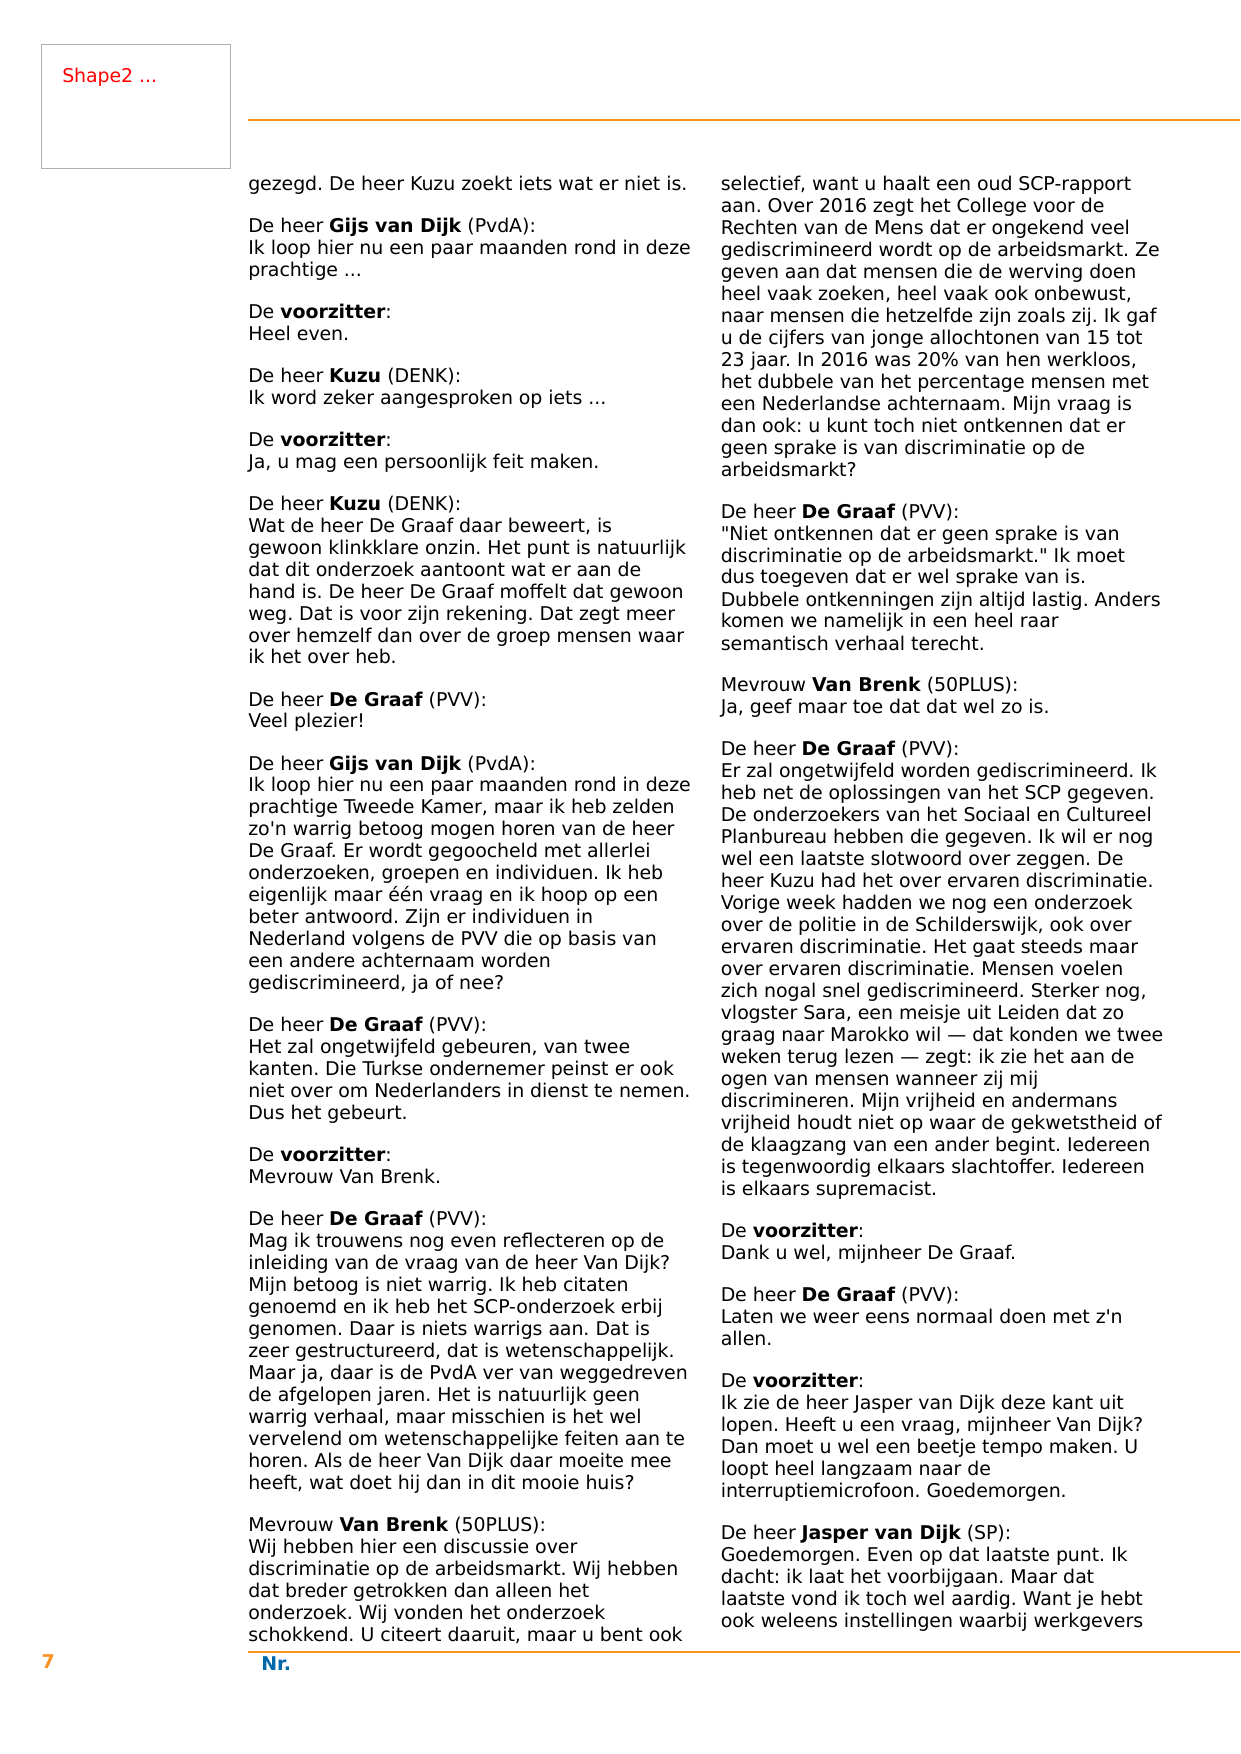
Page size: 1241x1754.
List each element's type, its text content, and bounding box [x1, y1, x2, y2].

text Ik word zeker aangesproken op iets ... [248, 387, 691, 409]
text Wij hebben hier een discussie over discriminatie op de arbeidsmarkt. Wij hebben dat breder getrokken dan alleen het onderzoek. Wij vonden het onderzoek schokkend. U citeert daaruit, maar u bent ook [248, 1536, 691, 1646]
text Ik loop hier nu een paar maanden rond in deze prachtige ... [248, 237, 691, 281]
text De heer Kuzu (DENK): [248, 493, 691, 514]
text Goedemorgen. Even op dat laatste punt. Ik dacht: ik laat het voorbijgaan. Maar dat laatste vond ik toch wel aardig. Want je hebt ook weleens instellingen waarbij werkgevers [721, 1544, 1163, 1632]
text De voorzitter: [248, 429, 691, 451]
text De voorzitter: [721, 1220, 1163, 1242]
text De heer De Graaf (PVV): [248, 1014, 691, 1036]
text Mevrouw Van Brenk. [248, 1166, 691, 1188]
text Wat de heer De Graaf daar beweert, is gewoon klinkklare onzin. Het punt is natuurlijk dat dit onderzoek aantoont wat er aan de hand is. De heer De Graaf moffelt dat gewoon weg. Dat is voor zijn rekening. Dat zegt meer over hemzelf dan over de groep mensen waar ik het over heb. [248, 514, 691, 668]
text De heer De Graaf (PVV): [248, 1208, 691, 1230]
text "Niet ontkennen dat er geen sprake is van discriminatie op de arbeidsmarkt." Ik moet dus toegeven dat er wel sprake van is. Dubbele ontkenningen zijn altijd lastig. Anders komen we namelijk in een heel raar semantisch verhaal terecht. [721, 522, 1163, 654]
text Mevrouw Van Brenk (50PLUS): [248, 1514, 691, 1536]
text De voorzitter: [721, 1370, 1163, 1392]
text De heer De Graaf (PVV): [721, 1284, 1163, 1306]
text Er zal ongetwijfeld worden gediscrimineerd. Ik heb net de oplossingen van het SCP gegeven. De onderzoekers van het Sociaal en Cultureel Planbureau hebben die gegeven. Ik wil er nog wel een laatste slotwoord over zeggen. De heer Kuzu had het over ervaren discriminatie. Vorige week hadden we nog een onderzoek over de politie in de Schilderswijk, ook over ervaren discriminatie. Het gaat steeds maar over ervaren discriminatie. Mensen voelen zich nogal snel gediscrimineerd. Sterker nog, vlogster Sara, een meisje uit Leiden dat zo graag naar Marokko wil — dat konden we twee weken terug lezen — zegt: ik zie het aan de ogen van mensen wanneer zij mij discrimineren. Mijn vrijheid en andermans vrijheid houdt niet op waar de gekwetstheid of de klaagzang van een ander begint. Iedereen is tegenwoordig elkaars slachtoffer. Iedereen is elkaars supremacist. [721, 760, 1163, 1200]
text Heel even. [248, 323, 691, 345]
text Mevrouw Van Brenk (50PLUS): [721, 674, 1163, 696]
text De heer De Graaf (PVV): [721, 738, 1163, 760]
text Dank u wel, mijnheer De Graaf. [721, 1242, 1163, 1264]
text Ik loop hier nu een paar maanden rond in deze prachtige Tweede Kamer, maar ik heb zelden zo'n warrig betoog mogen horen van de heer De Graaf. Er wordt gegoocheld met allerlei onderzoeken, groepen en individuen. Ik heb eigenlijk maar één vraag en ik hoop op een beter antwoord. Zijn er individuen in Nederland volgens de PVV die op basis van een andere achternaam worden gediscrimineerd, ja of nee? [248, 774, 691, 994]
text Veel plezier! [248, 710, 691, 732]
text Ik zie de heer Jasper van Dijk deze kant uit lopen. Heeft u een vraag, mijnheer Van Dijk? Dan moet u wel een beetje tempo maken. U loopt heel langzaam naar de interruptiemicrofoon. Goedemorgen. [721, 1392, 1163, 1502]
text gezegd. De heer Kuzu zoekt iets wat er niet is. [248, 173, 691, 195]
text De voorzitter: [248, 301, 691, 323]
text De voorzitter: [248, 1144, 691, 1166]
text Het zal ongetwijfeld gebeuren, van twee kanten. Die Turkse ondernemer peinst er ook niet over om Nederlanders in dienst te nemen. Dus het gebeurt. [248, 1036, 691, 1124]
text De heer Gijs van Dijk (PvdA): [248, 752, 691, 774]
text De heer Gijs van Dijk (PvdA): [248, 215, 691, 237]
text selectief, want u haalt een oud SCP-rapport aan. Over 2016 zegt het College voor de Rechten van de Mens dat er ongekend veel gediscrimineerd wordt op de arbeidsmarkt. Ze geven aan dat mensen die de werving doen heel vaak zoeken, heel vaak ook onbewust, naar mensen die hetzelfde zijn zoals zij. Ik gaf u de cijfers van jonge allochtonen van 15 tot 23 jaar. In 2016 was 20% van hen werkloos, het dubbele van het percentage mensen met een Nederlandse achternaam. Mijn vraag is dan ook: u kunt toch niet ontkennen dat er geen sprake is van discriminatie op de arbeidsmarkt? [721, 173, 1163, 481]
text De heer Jasper van Dijk (SP): [721, 1522, 1163, 1544]
text Ja, u mag een persoonlijk feit maken. [248, 451, 691, 473]
text Laten we weer eens normaal doen met z'n allen. [721, 1306, 1163, 1350]
text De heer De Graaf (PVV): [721, 501, 1163, 522]
text Ja, geef maar toe dat dat wel zo is. [721, 696, 1163, 718]
text De heer De Graaf (PVV): [248, 688, 691, 710]
text Mag ik trouwens nog even reflecteren op de inleiding van de vraag van de heer Van Dijk? Mijn betoog is niet warrig. Ik heb citaten genoemd en ik heb het SCP-onderzoek erbij genomen. Daar is niets warrigs aan. Dat is zeer gestructureerd, dat is wetenschappelijk. Maar ja, daar is de PvdA ver van weggedreven de afgelopen jaren. Het is natuurlijk geen warrig verhaal, maar misschien is het wel vervelend om wetenschappelijke feiten aan te horen. Als de heer Van Dijk daar moeite mee heeft, wat doet hij dan in dit mooie huis? [248, 1230, 691, 1494]
text De heer Kuzu (DENK): [248, 365, 691, 387]
